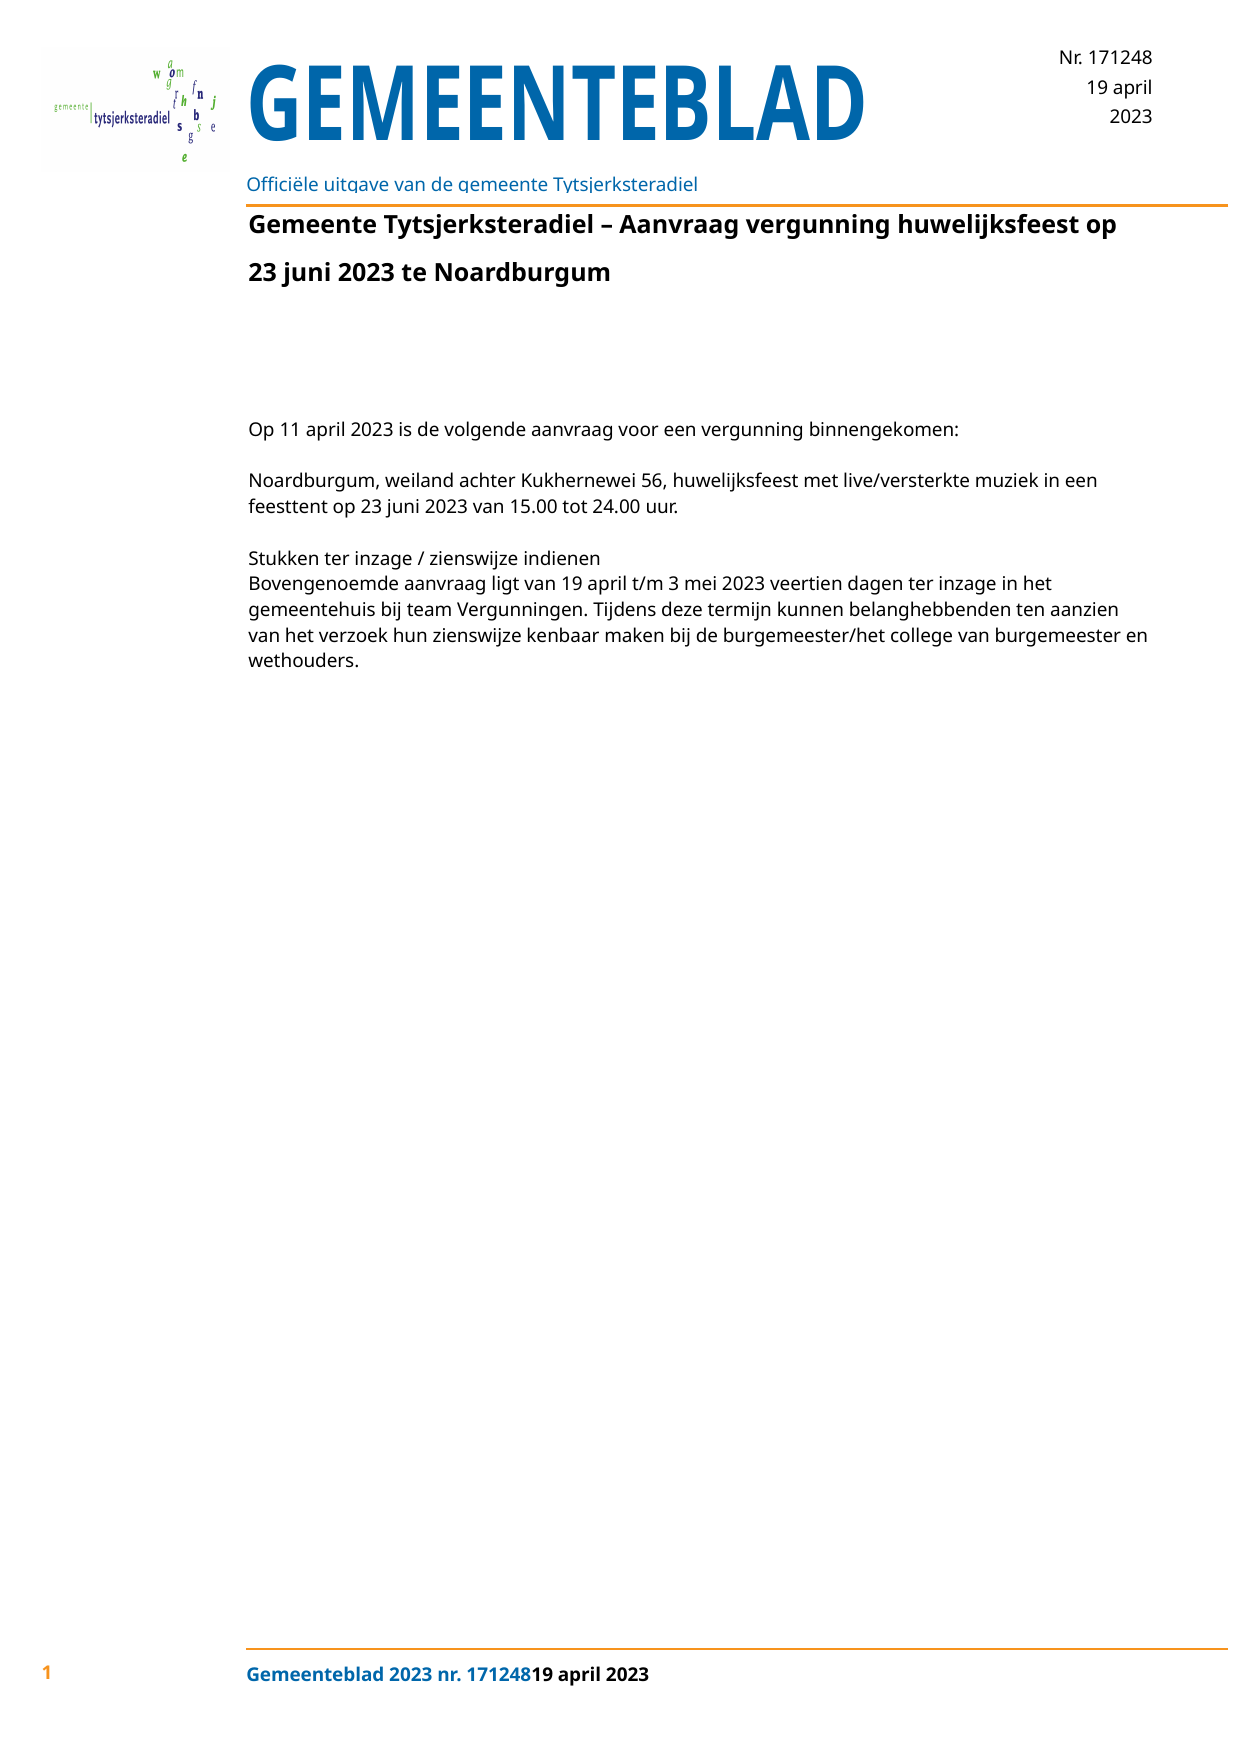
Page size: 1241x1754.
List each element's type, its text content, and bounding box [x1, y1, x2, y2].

text Op 11 april 2023 is de volgende aanvraag voor een vergunning binnengekomen: [248, 416, 1152, 442]
text Gemeente Tytsjerksteradiel – Aanvraag vergunning huwelijksfeest op 23 juni 2023 te Noardburgum [248, 207, 1152, 288]
text Noardburgum, weiland achter Kukhernewei 56, huwelijksfeest met live/versterkte muziek in een feesttent op 23 juni 2023 van 15.00 tot 24.00 uur. [248, 468, 1152, 519]
picture [41, 47, 231, 172]
text Bovengenoemde aanvraag ligt van 19 april t/m 3 mei 2023 veertien dagen ter inzage in het gemeentehuis bij team Vergunningen. Tijdens deze termijn kunnen belanghebbenden ten aanzien van het verzoek hun zienswijze kenbaar maken bij de burgemeester/het college van burgemeester en wethouders. [248, 571, 1152, 673]
text Stukken ter inzage / zienswijze indienen [248, 545, 1152, 571]
